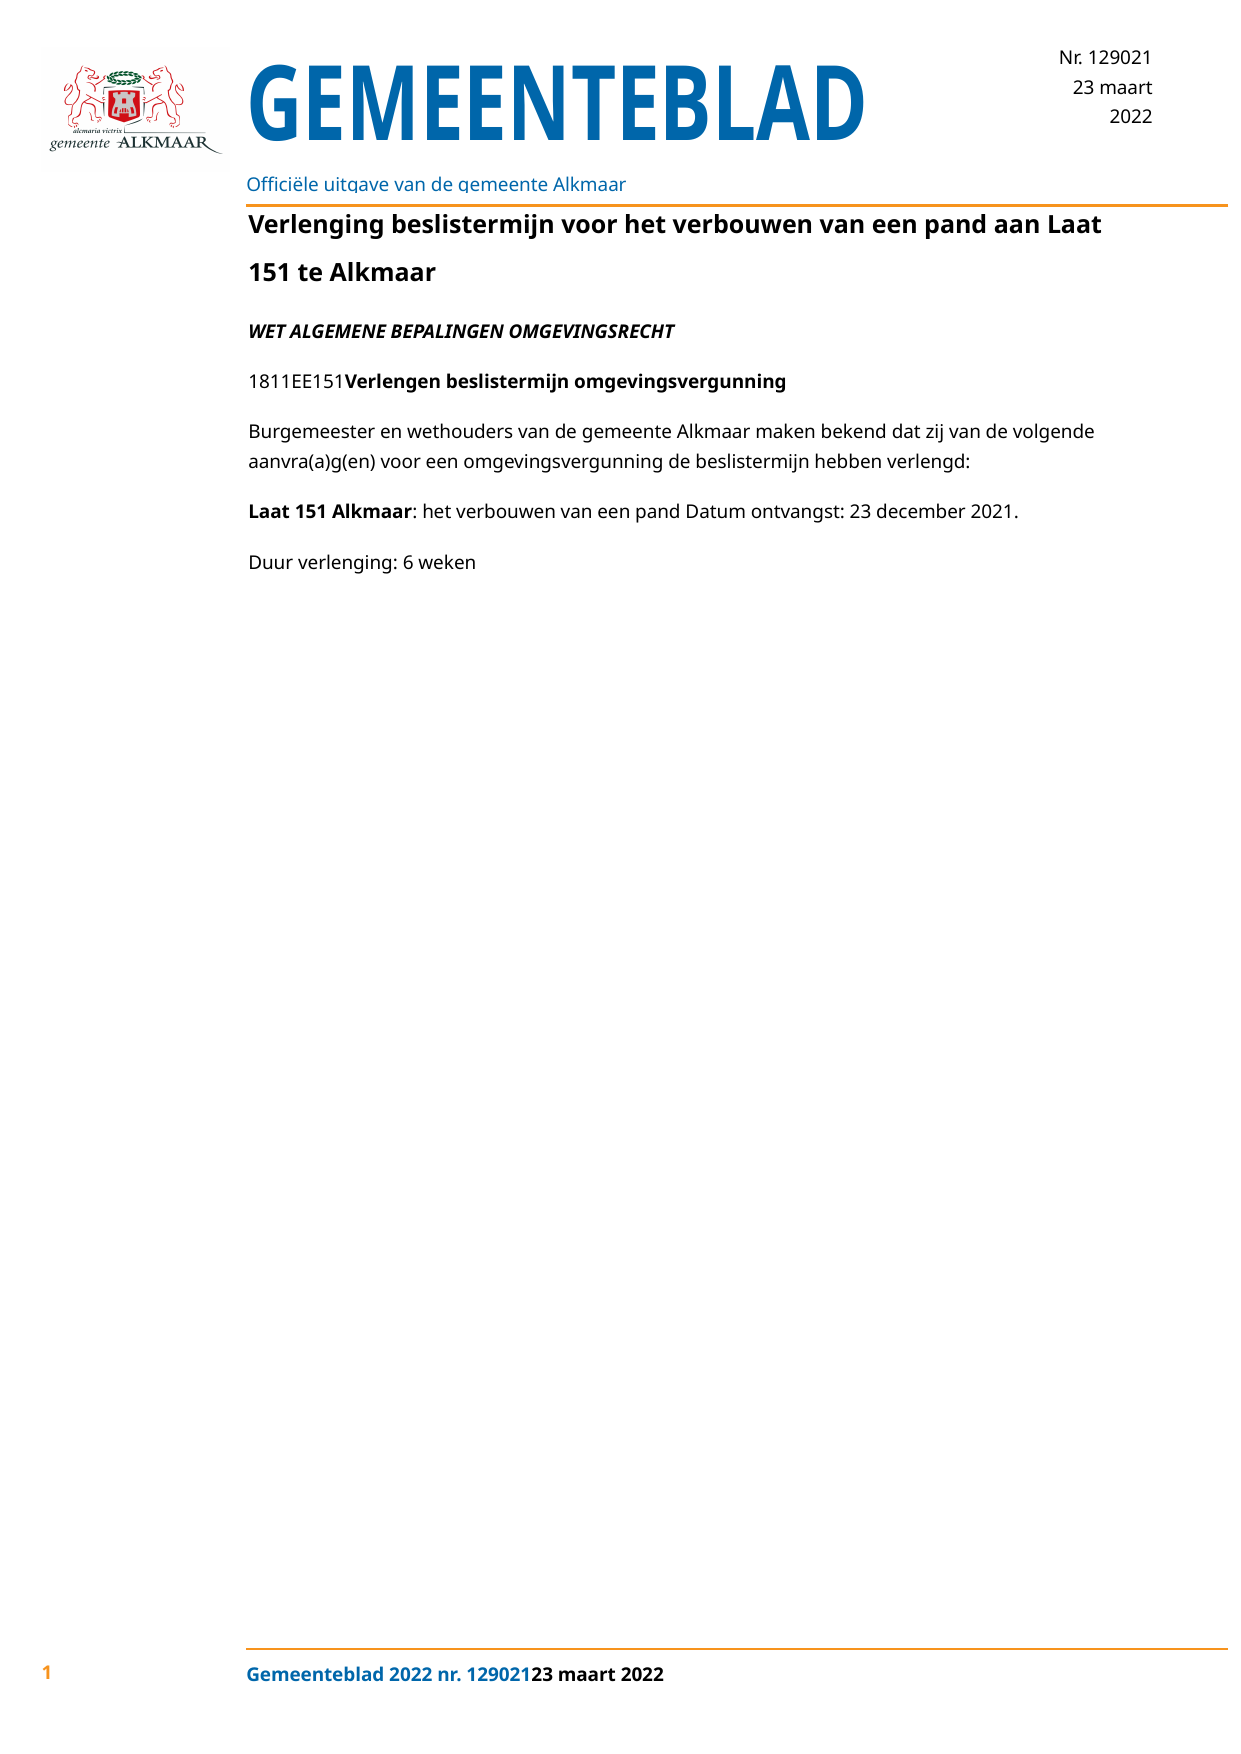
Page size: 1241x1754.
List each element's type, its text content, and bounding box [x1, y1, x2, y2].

text Laat 151 Alkmaar: het verbouwen van een pand Datum ontvangst: 23 december 2021. [248, 499, 1152, 524]
text WET ALGEMENE BEPALINGEN OMGEVINGSRECHT [248, 318, 1152, 344]
picture [41, 47, 231, 172]
text 1811EE151Verlengen beslistermijn omgevingsvergunning [248, 368, 1152, 394]
text Verlenging beslistermijn voor het verbouwen van een pand aan Laat 151 te Alkmaar [248, 207, 1152, 288]
text Burgemeester en wethouders van de gemeente Alkmaar maken bekend dat zij van de volgende aanvra(a)g(en) voor een omgevingsvergunning de beslistermijn hebben verlengd: [248, 419, 1152, 474]
text Duur verlenging: 6 weken [248, 549, 1152, 575]
